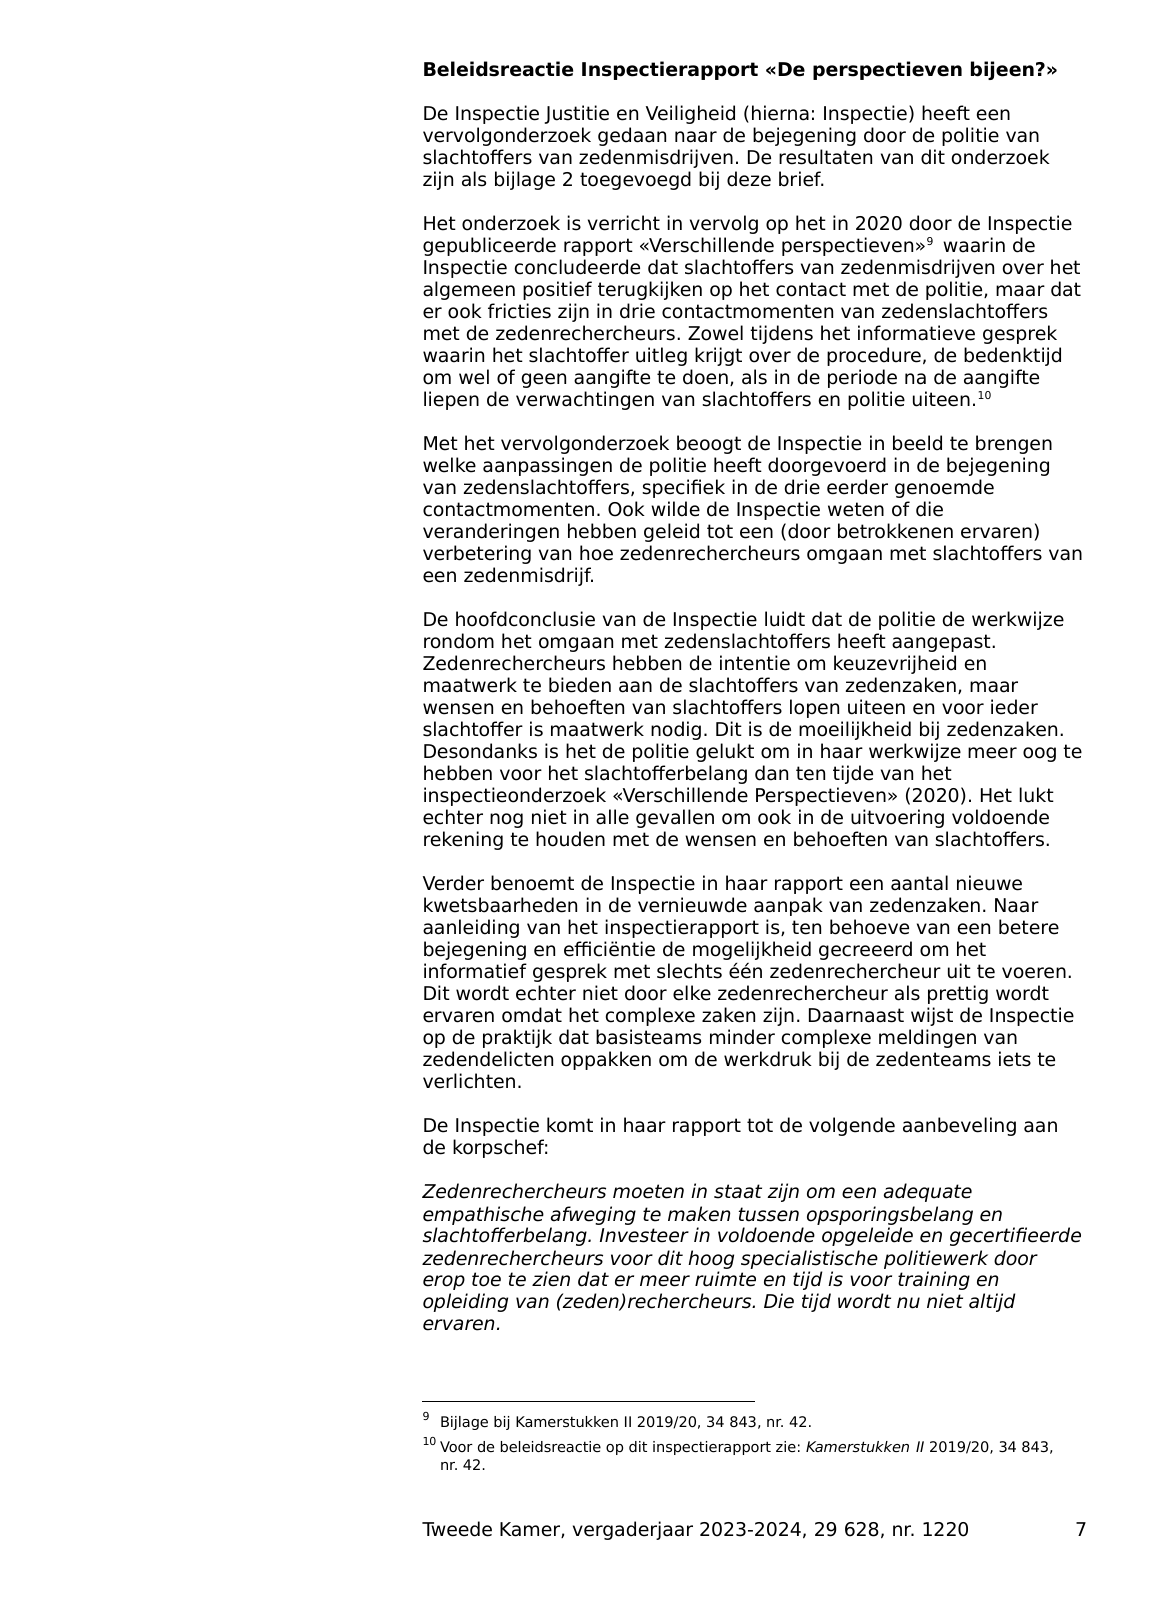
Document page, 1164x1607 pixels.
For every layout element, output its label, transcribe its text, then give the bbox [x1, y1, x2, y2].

text Bijlage bij Kamerstukken II 2019/20, 34 843, nr. 42. [422, 1410, 1087, 1432]
text De Inspectie Justitie en Veiligheid (hierna: Inspectie) heeft een vervolgonderzoek gedaan naar de bejegening door de politie van slachtoffers van zedenmisdrijven. De resultaten van dit onderzoek zijn als bijlage 2 toegevoegd bij deze brief. [422, 103, 1087, 191]
subtitle Beleidsreactie Inspectierapport «De perspectieven bijeen?» [422, 59, 1087, 81]
text Verder benoemt de Inspectie in haar rapport een aantal nieuwe kwetsbaarheden in de vernieuwde aanpak van zedenzaken. Naar aanleiding van het inspectierapport is, ten behoeve van een betere bejegening en efficiëntie de mogelijkheid gecreeerd om het informatief gesprek met slechts één zedenrechercheur uit te voeren. Dit wordt echter niet door elke zedenrechercheur als prettig wordt ervaren omdat het complexe zaken zijn. Daarnaast wijst de Inspectie op de praktijk dat basisteams minder complexe meldingen van zedendelicten oppakken om de werkdruk bij de zedenteams iets te verlichten. [422, 873, 1087, 1093]
text De hoofdconclusie van de Inspectie luidt dat de politie de werkwijze rondom het omgaan met zedenslachtoffers heeft aangepast. Zedenrechercheurs hebben de intentie om keuzevrijheid en maatwerk te bieden aan de slachtoffers van zedenzaken, maar wensen en behoeften van slachtoffers lopen uiteen en voor ieder slachtoffer is maatwerk nodig. Dit is de moeilijkheid bij zedenzaken. Desondanks is het de politie gelukt om in haar werkwijze meer oog te hebben voor het slachtofferbelang dan ten tijde van het inspectieonderzoek «Verschillende Perspectieven» (2020). Het lukt echter nog niet in alle gevallen om ook in de uitvoering voldoende rekening te houden met de wensen en behoeften van slachtoffers. [422, 609, 1087, 851]
text De Inspectie komt in haar rapport tot de volgende aanbeveling aan de korpschef: [422, 1115, 1087, 1159]
text Het onderzoek is verricht in vervolg op het in 2020 door de Inspectie gepubliceerde rapport «Verschillende perspectieven» waarin de Inspectie concludeerde dat slachtoffers van zedenmisdrijven over het algemeen positief terugkijken op het contact met de politie, maar dat er ook fricties zijn in drie contactmomenten van zedenslachtoffers met de zedenrechercheurs. Zowel tijdens het informatieve gesprek waarin het slachtoffer uitleg krijgt over de procedure, de bedenktijd om wel of geen aangifte te doen, als in de periode na de aangifte liepen de verwachtingen van slachtoffers en politie uiteen. [422, 213, 1087, 411]
text Voor de beleidsreactie op dit inspectierapport zie: Kamerstukken II 2019/20, 34 843, nr. 42. [422, 1435, 1087, 1474]
text Met het vervolgonderzoek beoogt de Inspectie in beeld te brengen welke aanpassingen de politie heeft doorgevoerd in de bejegening van zedenslachtoffers, specifiek in de drie eerder genoemde contactmomenten. Ook wilde de Inspectie weten of die veranderingen hebben geleid tot een (door betrokkenen ervaren) verbetering van hoe zedenrechercheurs omgaan met slachtoffers van een zedenmisdrijf. [422, 433, 1087, 587]
text Zedenrechercheurs moeten in staat zijn om een adequate empathische afweging te maken tussen opsporingsbelang en slachtofferbelang. Investeer in voldoende opgeleide en gecertifieerde zedenrechercheurs voor dit hoog specialistische politiewerk door erop toe te zien dat er meer ruimte en tijd is voor training en opleiding van (zeden)rechercheurs. Die tijd wordt nu niet altijd ervaren. [422, 1181, 1087, 1335]
